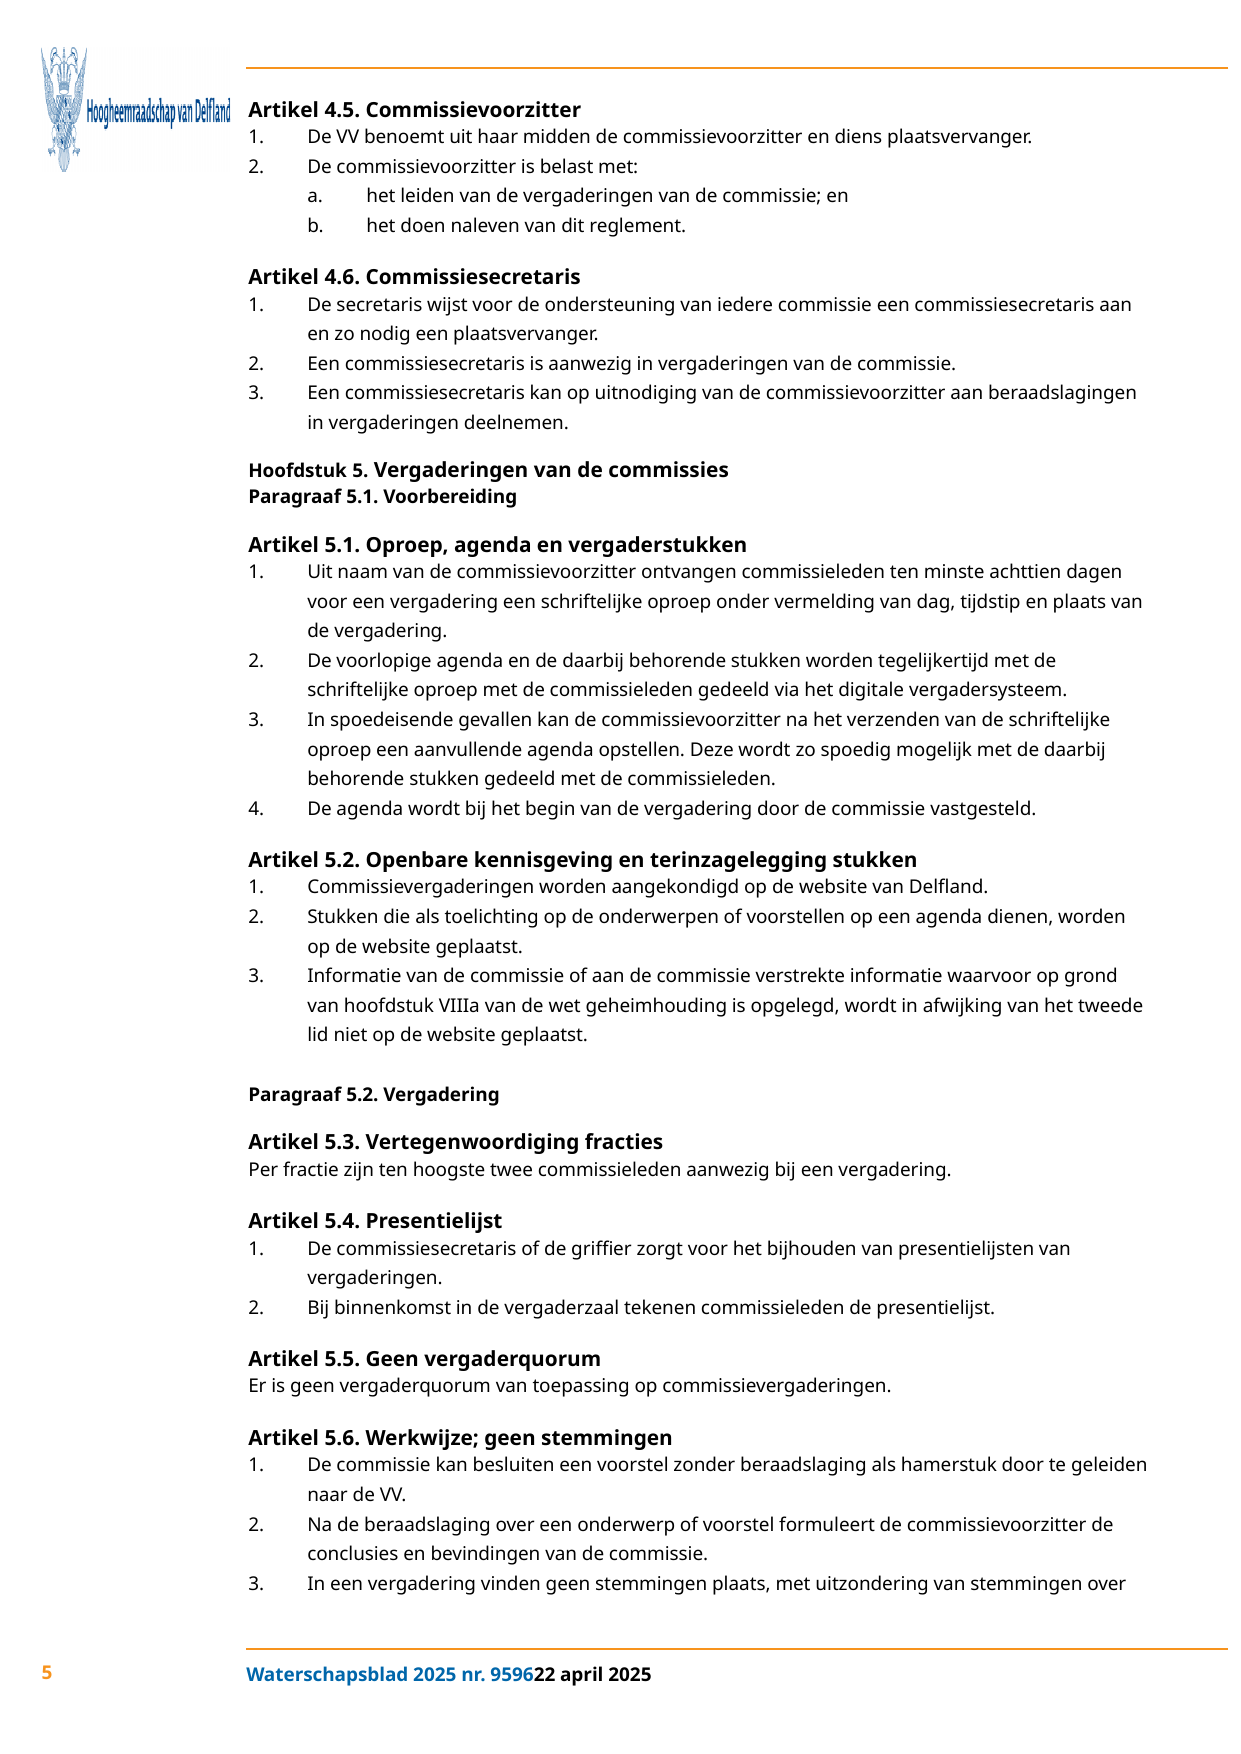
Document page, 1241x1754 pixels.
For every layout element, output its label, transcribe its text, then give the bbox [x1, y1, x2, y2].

text Artikel 5.6. Werkwijze; geen stemmingen [248, 1423, 1152, 1452]
list De commissie kan besluiten een voorstel zonder beraadslaging als hamerstuk door te geleiden naar de VV. [248, 1452, 1152, 1507]
list Een commissiesecretaris is aanwezig in vergaderingen van de commissie. [248, 350, 1152, 376]
text Artikel 5.3. Vertegenwoordiging fracties [248, 1127, 1152, 1156]
text Artikel 5.2. Openbare kennisgeving en terinzagelegging stukken [248, 845, 1152, 874]
list De commissiesecretaris of de griffier zorgt voor het bijhouden van presentielijsten van vergaderingen. [248, 1235, 1152, 1290]
list Informatie van de commissie of aan de commissie verstrekte informatie waarvoor op grond van hoofdstuk VIIIa van de wet geheimhouding is opgelegd, wordt in afwijking van het tweede lid niet op de website geplaatst. [248, 962, 1152, 1047]
list Een commissiesecretaris kan op uitnodiging van de commissievoorzitter aan beraadslagingen in vergaderingen deelnemen. [248, 379, 1152, 435]
list In een vergadering vinden geen stemmingen plaats, met uitzondering van stemmingen over [248, 1570, 1152, 1596]
text Artikel 5.4. Presentielijst [248, 1206, 1152, 1235]
list De secretaris wijst voor de ondersteuning van iedere commissie een commissiesecretaris aan en zo nodig een plaatsvervanger. [248, 291, 1152, 346]
list Commissievergaderingen worden aangekondigd op de website van Delfland. [248, 874, 1152, 899]
list Stukken die als toelichting op de onderwerpen of voorstellen op een agenda dienen, worden op de website geplaatst. [248, 903, 1152, 959]
list Bij binnenkomst in de vergaderzaal tekenen commissieleden de presentielijst. [248, 1294, 1152, 1319]
list De agenda wordt bij het begin van de vergadering door de commissie vastgesteld. [248, 795, 1152, 821]
text Artikel 5.1. Oproep, agenda en vergaderstukken [248, 530, 1152, 558]
picture [41, 47, 231, 172]
text Hoofdstuk 5. Vergaderingen van de commissies [248, 455, 1152, 483]
text Paragraaf 5.1. Voorbereiding [248, 483, 1152, 509]
list Na de beraadslaging over een onderwerp of voorstel formuleert de commissievoorzitter de conclusies en bevindingen van de commissie. [248, 1511, 1152, 1566]
text Artikel 5.5. Geen vergaderquorum [248, 1344, 1152, 1373]
text Er is geen vergaderquorum van toepassing op commissievergaderingen. [248, 1373, 1152, 1398]
list In spoedeisende gevallen kan de commissievoorzitter na het verzenden van de schriftelijke oproep een aanvullende agenda opstellen. Deze wordt zo spoedig mogelijk met de daarbij behorende stukken gedeeld met de commissieleden. [248, 706, 1152, 791]
text Paragraaf 5.2. Vergadering [248, 1081, 1152, 1107]
list De commissievoorzitter is belast met: [248, 153, 1152, 178]
list het doen naleven van dit reglement. [307, 212, 1152, 238]
list het leiden van de vergaderingen van de commissie; en [307, 182, 1152, 208]
text Per fractie zijn ten hoogste twee commissieleden aanwezig bij een vergadering. [248, 1156, 1152, 1182]
text Artikel 4.6. Commissiesecretaris [248, 262, 1152, 291]
list De voorlopige agenda en de daarbij behorende stukken worden tegelijkertijd met de schriftelijke oproep met de commissieleden gedeeld via het digitale vergadersysteem. [248, 647, 1152, 702]
list Uit naam van de commissievoorzitter ontvangen commissieleden ten minste achttien dagen voor een vergadering een schriftelijke oproep onder vermelding van dag, tijdstip en plaats van de vergadering. [248, 558, 1152, 643]
list De VV benoemt uit haar midden de commissievoorzitter en diens plaatsvervanger. [248, 123, 1152, 149]
text Artikel 4.5. Commissievoorzitter [248, 95, 1152, 123]
